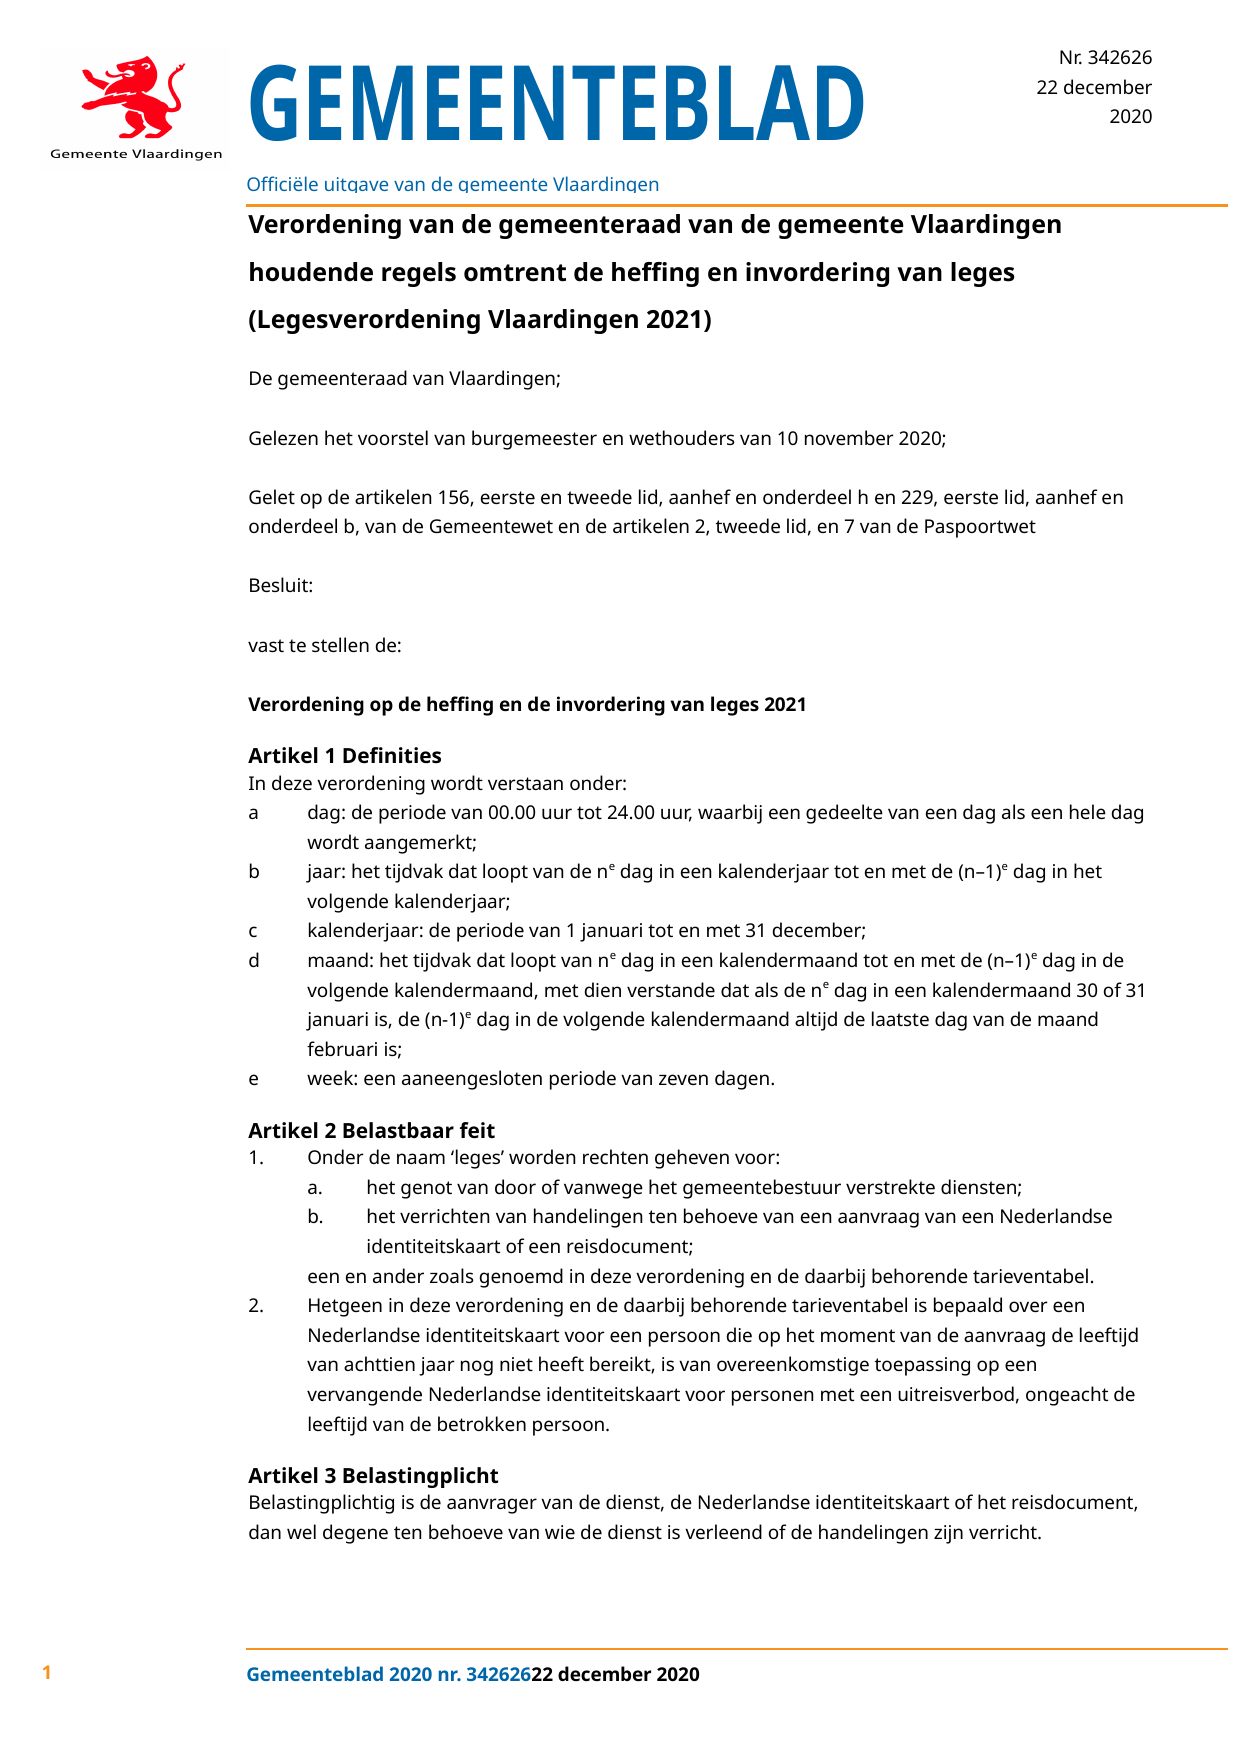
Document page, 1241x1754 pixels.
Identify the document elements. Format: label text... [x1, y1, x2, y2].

text Besluit: [248, 573, 1152, 598]
text In deze verordening wordt verstaan onder: [248, 770, 1152, 796]
list een en ander zoals genoemd in deze verordening en de daarbij behorende tarieventabel. [248, 1263, 1152, 1288]
list het genot van door of vanwege het gemeentebestuur verstrekte diensten; [307, 1174, 1152, 1200]
text Gelet op de artikelen 156, eerste en tweede lid, aanhef en onderdeel h en 229, eerste lid, aanhef en onderdeel b, van de Gemeentewet en de artikelen 2, tweede lid, en 7 van de Paspoortwet [248, 484, 1152, 539]
text Artikel 2 Belastbaar feit [248, 1116, 1152, 1144]
text Verordening op de heffing en de invordering van leges 2021 [248, 691, 1152, 717]
text Gelezen het voorstel van burgemeester en wethouders van 10 november 2020; [248, 425, 1152, 450]
picture [41, 47, 231, 172]
list week: een aaneengesloten periode van zeven dagen. [248, 1066, 1152, 1091]
list dag: de periode van 00.00 uur tot 24.00 uur, waarbij een gedeelte van een dag als een hele dag wordt aangemerkt; [248, 799, 1152, 855]
text vast te stellen de: [248, 632, 1152, 657]
list jaar: het tijdvak dat loopt van de ne dag in een kalenderjaar tot en met de (n–1)e dag in het volgende kalenderjaar; [248, 858, 1152, 914]
text Artikel 1 Definities [248, 741, 1152, 770]
text Verordening van de gemeenteraad van de gemeente Vlaardingen houdende regels omtrent de heffing en invordering van leges (Legesverordening Vlaardingen 2021) [248, 207, 1152, 336]
list kalenderjaar: de periode van 1 januari tot en met 31 december; [248, 918, 1152, 943]
list Onder de naam ‘leges’ worden rechten geheven voor: [248, 1144, 1152, 1170]
text De gemeenteraad van Vlaardingen; [248, 366, 1152, 391]
list maand: het tijdvak dat loopt van ne dag in een kalendermaand tot en met de (n–1)e dag in de volgende kalendermaand, met dien verstande dat als de ne dag in een kalendermaand 30 of 31 januari is, de (n-1)e dag in de volgende kalendermaand altijd de laatste dag van de maand februari is; [248, 947, 1152, 1062]
text Belastingplichtig is de aanvrager van de dienst, de Nederlandse identiteitskaart of het reisdocument, dan wel degene ten behoeve van wie de dienst is verleend of de handelingen zijn verricht. [248, 1489, 1152, 1545]
list het verrichten van handelingen ten behoeve van een aanvraag van een Nederlandse identiteitskaart of een reisdocument; [307, 1204, 1152, 1259]
list Hetgeen in deze verordening en de daarbij behorende tarieventabel is bepaald over een Nederlandse identiteitskaart voor een persoon die op het moment van de aanvraag de leeftijd van achttien jaar nog niet heeft bereikt, is van overeenkomstige toepassing op een vervangende Nederlandse identiteitskaart voor personen met een uitreisverbod, ongeacht de leeftijd van de betrokken persoon. [248, 1292, 1152, 1436]
text Artikel 3 Belastingplicht [248, 1461, 1152, 1489]
